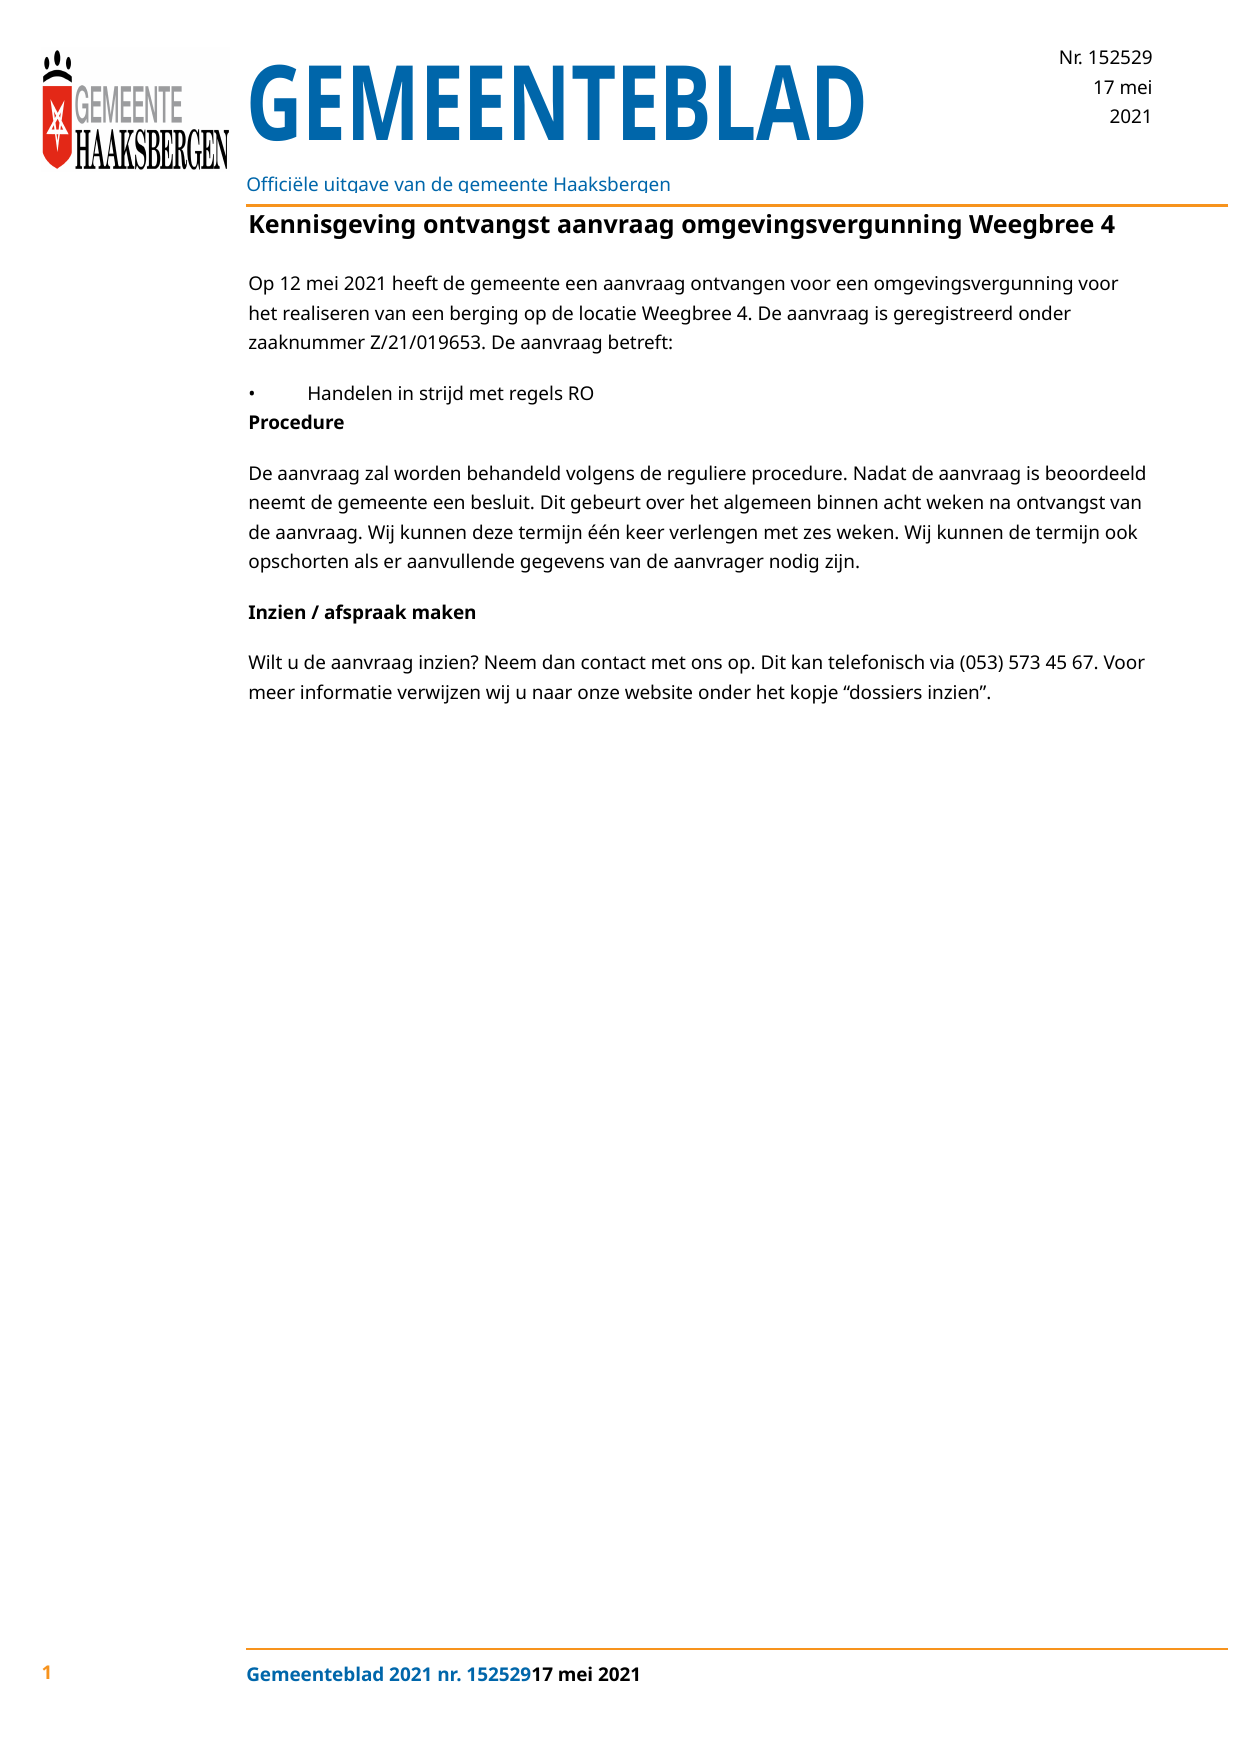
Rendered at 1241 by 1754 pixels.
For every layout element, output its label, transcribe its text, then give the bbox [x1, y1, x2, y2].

list Handelen in strijd met regels RO [248, 380, 1152, 406]
text Wilt u de aanvraag inzien? Neem dan contact met ons op. Dit kan telefonisch via (053) 573 45 67. Voor meer informatie verwijzen wij u naar onze website onder het kopje “dossiers inzien”. [248, 649, 1152, 705]
text Kennisgeving ontvangst aanvraag omgevingsvergunning Weegbree 4 [248, 207, 1152, 241]
text Op 12 mei 2021 heeft de gemeente een aanvraag ontvangen voor een omgevingsvergunning voor het realiseren van een berging op de locatie Weegbree 4. De aanvraag is geregistreerd onder zaaknummer Z/21/019653. De aanvraag betreft: [248, 270, 1152, 355]
text De aanvraag zal worden behandeld volgens de reguliere procedure. Nadat de aanvraag is beoordeeld neemt de gemeente een besluit. Dit gebeurt over het algemeen binnen acht weken na ontvangst van de aanvraag. Wij kunnen deze termijn één keer verlengen met zes weken. Wij kunnen de termijn ook opschorten als er aanvullende gegevens van de aanvrager nodig zijn. [248, 460, 1152, 574]
text Procedure [248, 409, 1152, 435]
text Inzien / afspraak maken [248, 599, 1152, 625]
picture [41, 47, 231, 172]
